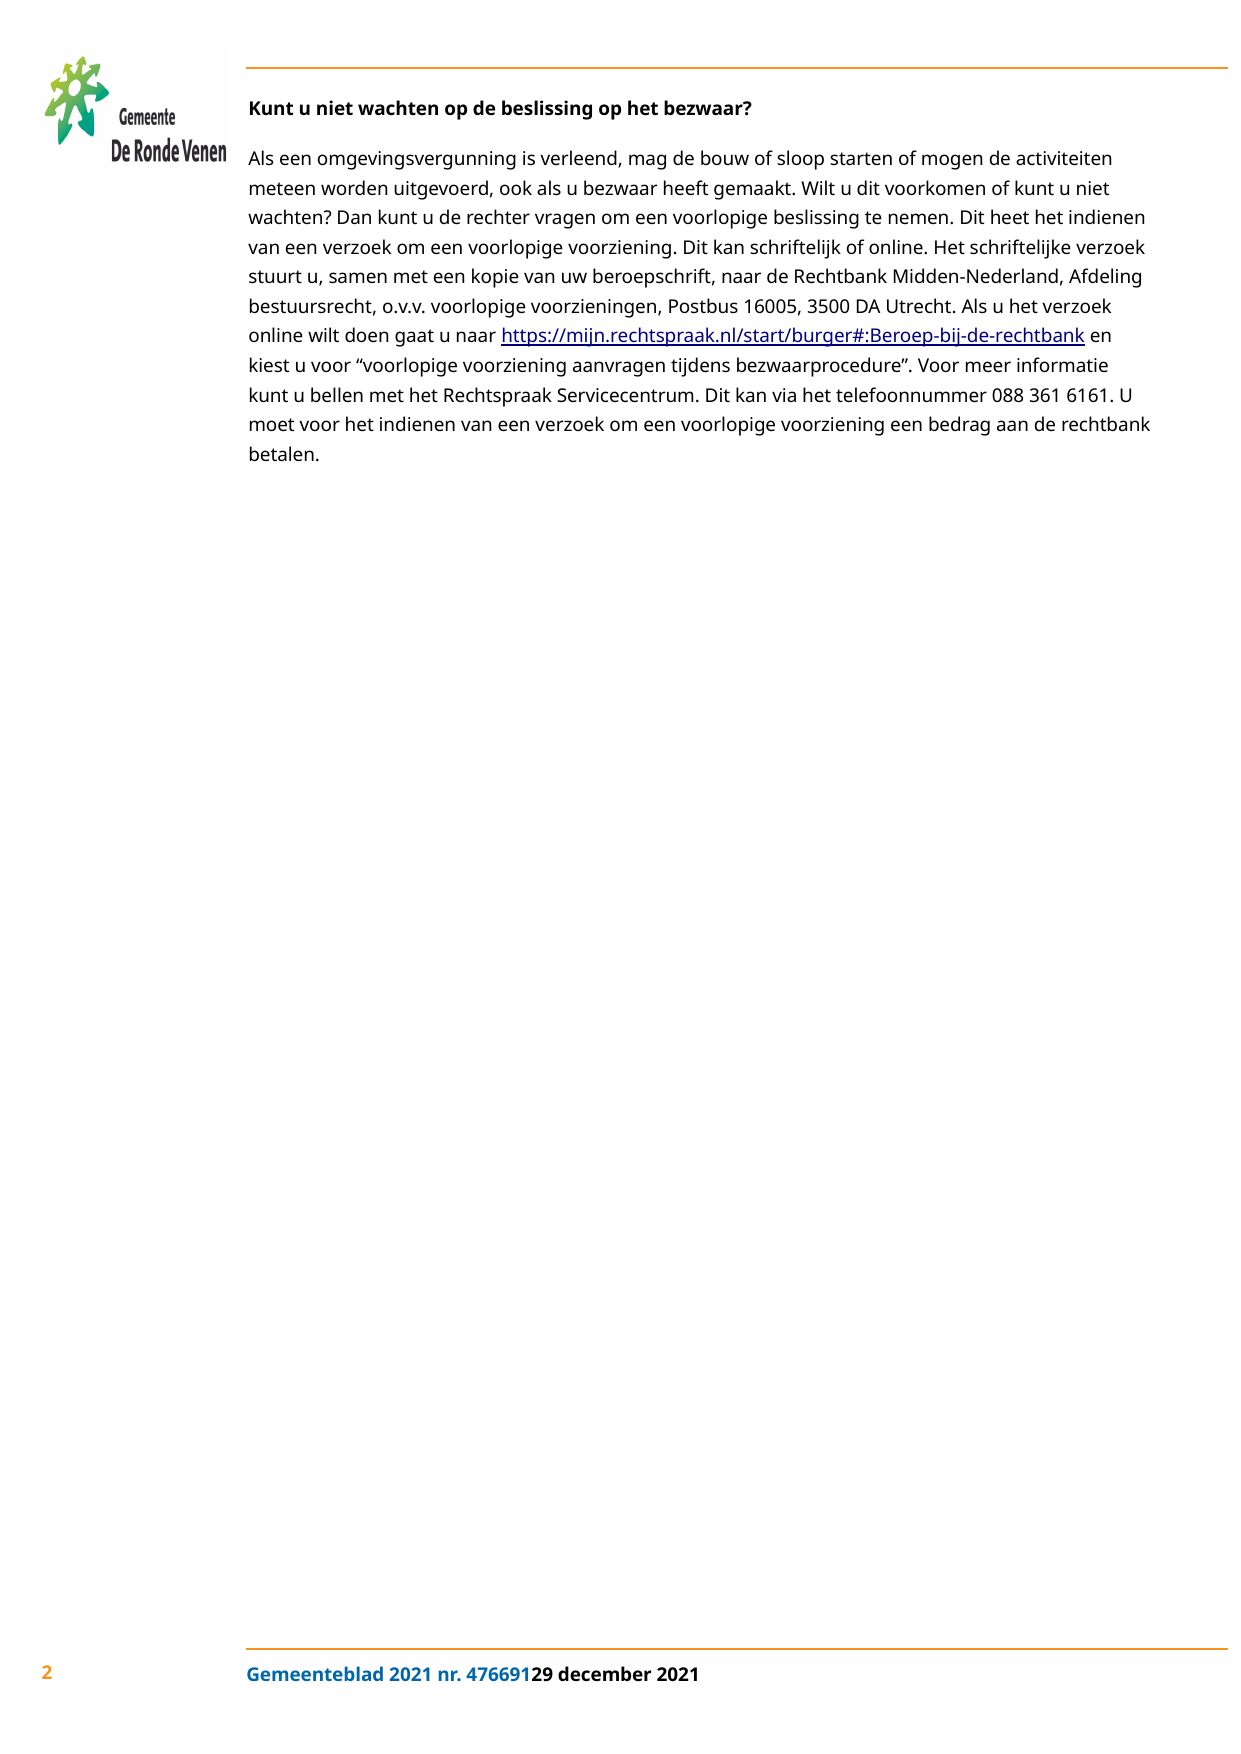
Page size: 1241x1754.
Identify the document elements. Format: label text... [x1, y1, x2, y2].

text Als een omgevingsvergunning is verleend, mag de bouw of sloop starten of mogen de activiteiten meteen worden uitgevoerd, ook als u bezwaar heeft gemaakt. Wilt u dit voorkomen of kunt u niet wachten? Dan kunt u de rechter vragen om een voorlopige beslissing te nemen. Dit heet het indienen van een verzoek om een voorlopige voorziening. Dit kan schriftelijk of online. Het schriftelijke verzoek stuurt u, samen met een kopie van uw beroepschrift, naar de Rechtbank Midden-Nederland, Afdeling bestuursrecht, o.v.v. voorlopige voorzieningen, Postbus 16005, 3500 DA Utrecht. Als u het verzoek online wilt doen gaat u naar https://mijn.rechtspraak.nl/start/burger#:Beroep-bij-de-rechtbank en kiest u voor “voorlopige voorziening aanvragen tijdens bezwaarprocedure”. Voor meer informatie kunt u bellen met het Rechtspraak Servicecentrum. Dit kan via het telefoonnummer 088 361 6161. U moet voor het indienen van een verzoek om een voorlopige voorziening een bedrag aan de rechtbank betalen. [248, 145, 1152, 467]
picture [41, 47, 231, 172]
text Kunt u niet wachten op de beslissing op het bezwaar? [248, 95, 1152, 121]
